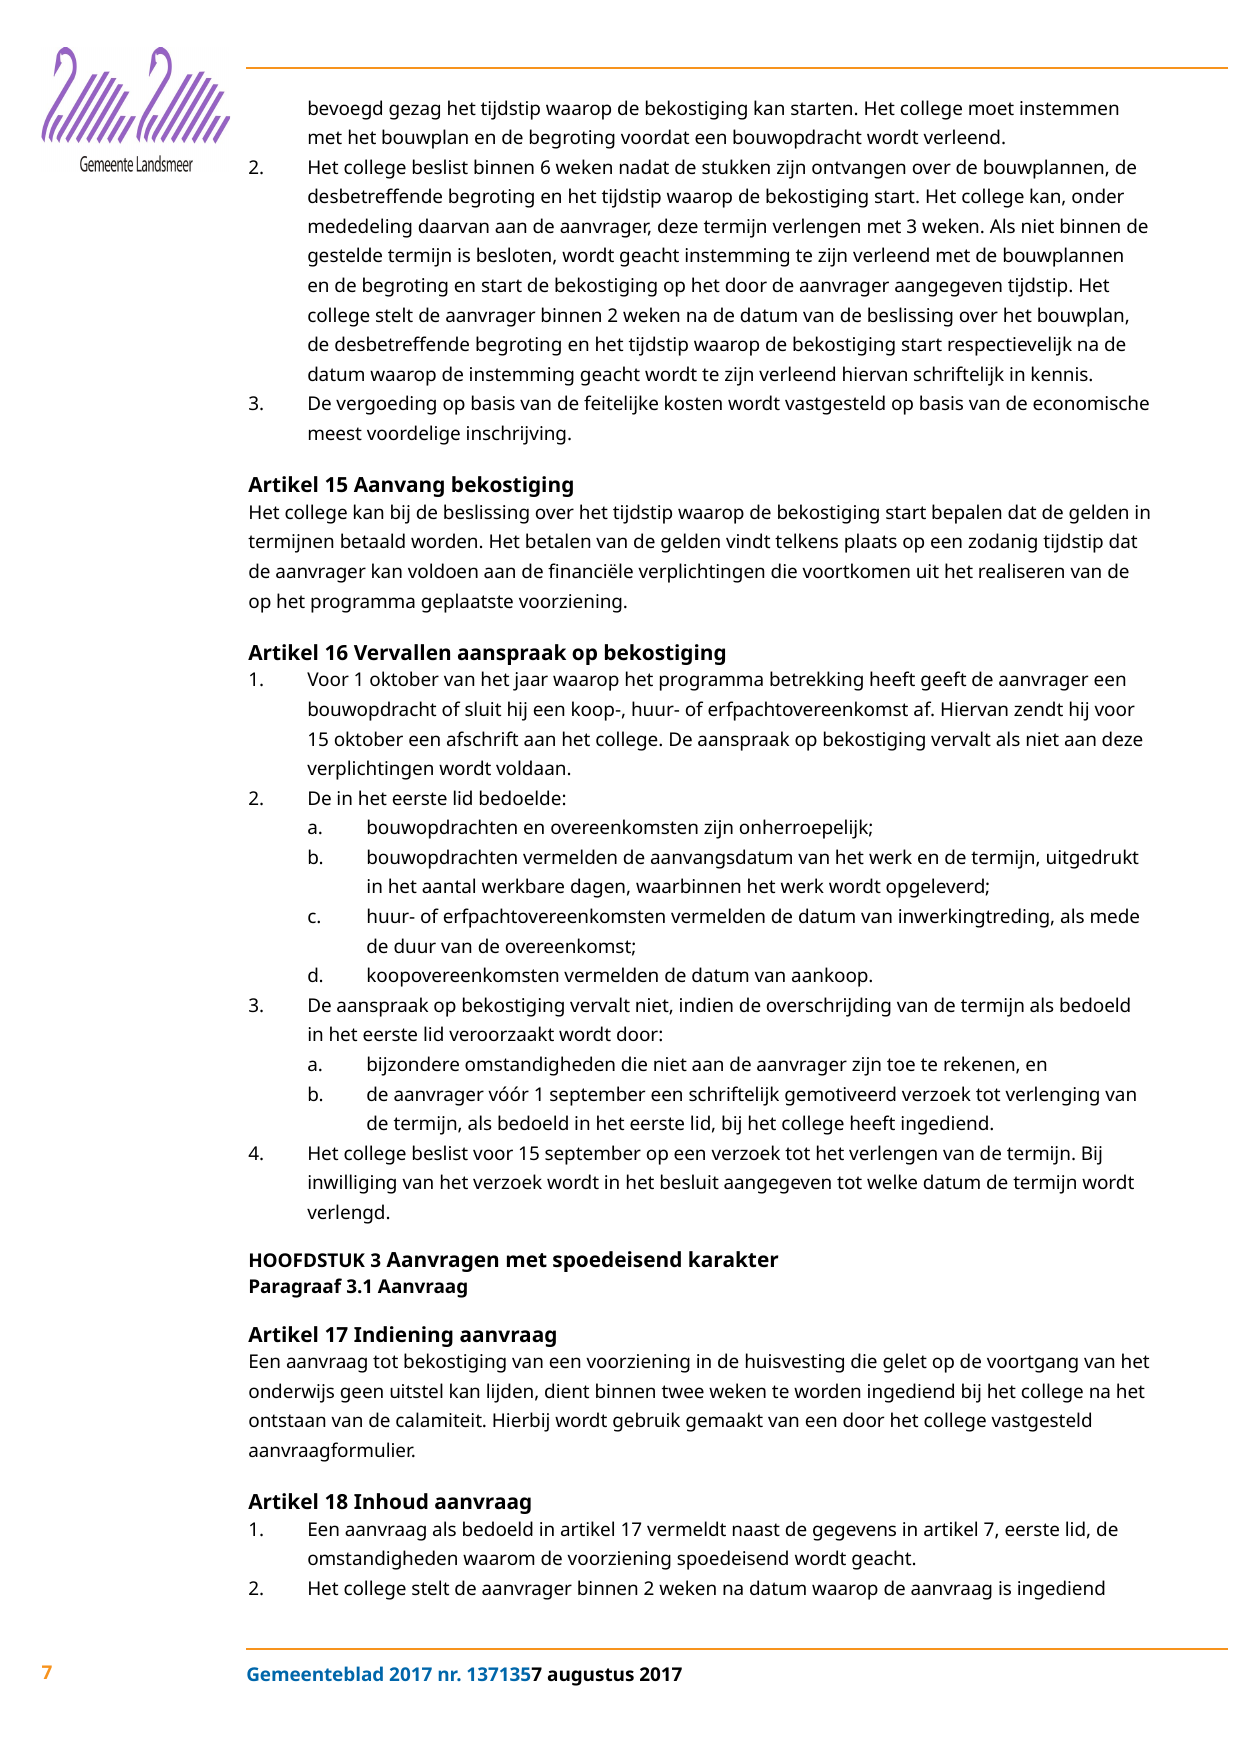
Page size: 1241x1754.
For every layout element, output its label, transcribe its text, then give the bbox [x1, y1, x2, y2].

text Artikel 15 Aanvang bekostiging [248, 471, 1152, 499]
text HOOFDSTUK 3 Aanvragen met spoedeisend karakter [248, 1245, 1152, 1273]
list bouwopdrachten vermelden de aanvangsdatum van het werk en de termijn, uitgedrukt in het aantal werkbare dagen, waarbinnen het werk wordt opgeleverd; [307, 844, 1152, 899]
list huur- of erfpachtovereenkomsten vermelden de datum van inwerkingtreding, als mede de duur van de overeenkomst; [307, 903, 1152, 959]
list bevoegd gezag het tijdstip waarop de bekostiging kan starten. Het college moet instemmen met het bouwplan en de begroting voordat een bouwopdracht wordt verleend. [248, 95, 1152, 150]
picture [41, 47, 231, 172]
list de aanvrager vóór 1 september een schriftelijk gemotiveerd verzoek tot verlenging van de termijn, als bedoeld in het eerste lid, bij het college heeft ingediend. [307, 1081, 1152, 1136]
text Artikel 17 Indiening aanvraag [248, 1320, 1152, 1348]
text Artikel 16 Vervallen aanspraak op bekostiging [248, 638, 1152, 667]
list bijzondere omstandigheden die niet aan de aanvrager zijn toe te rekenen, en [307, 1051, 1152, 1077]
list Een aanvraag als bedoeld in artikel 17 vermeldt naast de gegevens in artikel 7, eerste lid, de omstandigheden waarom de voorziening spoedeisend wordt geacht. [248, 1516, 1152, 1571]
list De in het eerste lid bedoelde: [248, 785, 1152, 811]
text Paragraaf 3.1 Aanvraag [248, 1273, 1152, 1299]
list Het college beslist binnen 6 weken nadat de stukken zijn ontvangen over de bouwplannen, de desbetreffende begroting en het tijdstip waarop de bekostiging start. Het college kan, onder mededeling daarvan aan de aanvrager, deze termijn verlengen met 3 weken. Als niet binnen de gestelde termijn is besloten, wordt geacht instemming te zijn verleend met de bouwplannen en de begroting en start de bekostiging op het door de aanvrager aangegeven tijdstip. Het college stelt de aanvrager binnen 2 weken na de datum van de beslissing over het bouwplan, de desbetreffende begroting en het tijdstip waarop de bekostiging start respectievelijk na de datum waarop de instemming geacht wordt te zijn verleend hiervan schriftelijk in kennis. [248, 154, 1152, 387]
text Artikel 18 Inhoud aanvraag [248, 1487, 1152, 1516]
list bouwopdrachten en overeenkomsten zijn onherroepelijk; [307, 814, 1152, 840]
list Het college beslist voor 15 september op een verzoek tot het verlengen van de termijn. Bij inwilliging van het verzoek wordt in het besluit aangegeven tot welke datum de termijn wordt verlengd. [248, 1140, 1152, 1225]
list Het college stelt de aanvrager binnen 2 weken na datum waarop de aanvraag is ingediend [248, 1575, 1152, 1601]
list koopovereenkomsten vermelden de datum van aankoop. [307, 962, 1152, 988]
text Een aanvraag tot bekostiging van een voorziening in de huisvesting die gelet op de voortgang van het onderwijs geen uitstel kan lijden, dient binnen twee weken te worden ingediend bij het college na het ontstaan van de calamiteit. Hierbij wordt gebruik gemaakt van een door het college vastgesteld aanvraagformulier. [248, 1348, 1152, 1463]
list Voor 1 oktober van het jaar waarop het programma betrekking heeft geeft de aanvrager een bouwopdracht of sluit hij een koop-, huur- of erfpachtovereenkomst af. Hiervan zendt hij voor 15 oktober een afschrift aan het college. De aanspraak op bekostiging vervalt als niet aan deze verplichtingen wordt voldaan. [248, 667, 1152, 781]
list De vergoeding op basis van de feitelijke kosten wordt vastgesteld op basis van de economische meest voordelige inschrijving. [248, 391, 1152, 446]
list De aanspraak op bekostiging vervalt niet, indien de overschrijding van de termijn als bedoeld in het eerste lid veroorzaakt wordt door: [248, 992, 1152, 1047]
text Het college kan bij de beslissing over het tijdstip waarop de bekostiging start bepalen dat de gelden in termijnen betaald worden. Het betalen van de gelden vindt telkens plaats op een zodanig tijdstip dat de aanvrager kan voldoen aan de financiële verplichtingen die voortkomen uit het realiseren van de op het programma geplaatste voorziening. [248, 499, 1152, 613]
